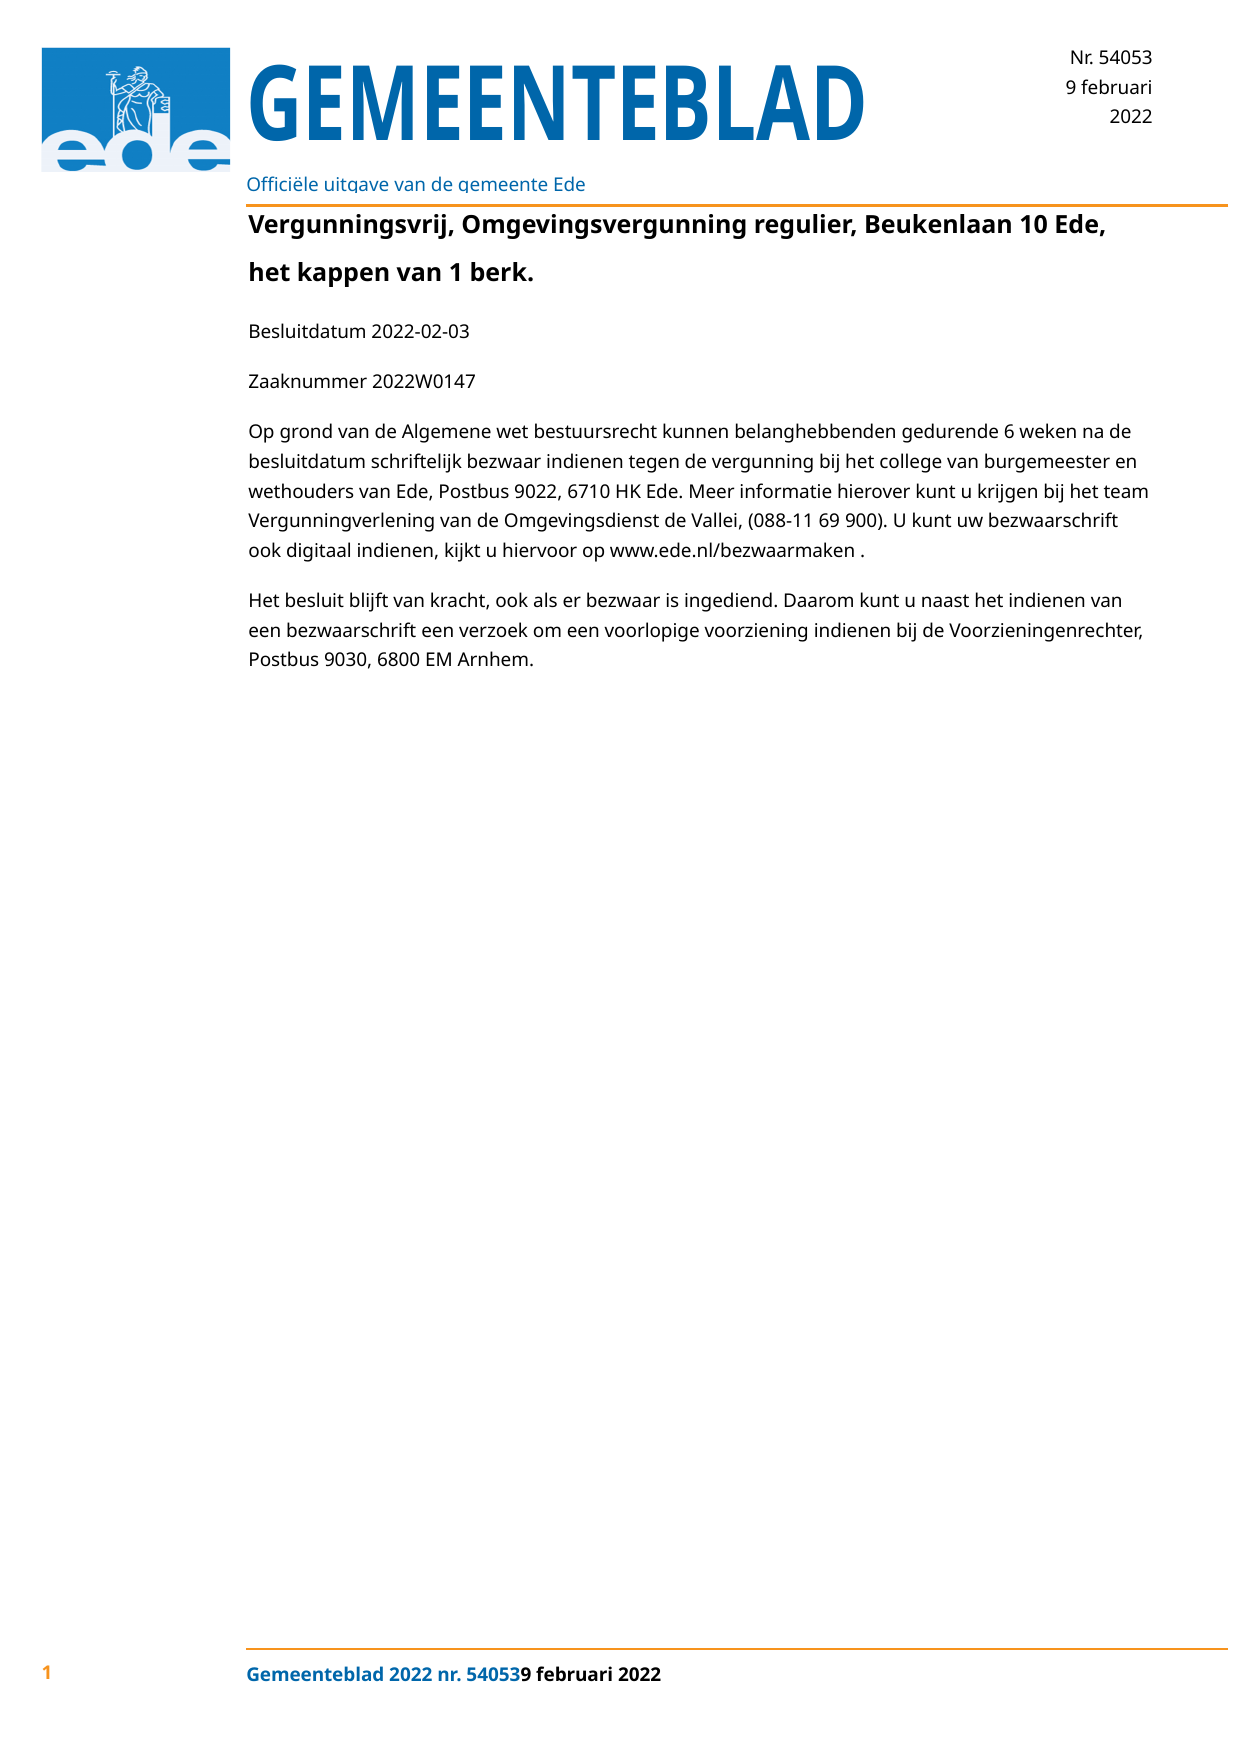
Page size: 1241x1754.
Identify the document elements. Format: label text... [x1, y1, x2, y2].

text Besluitdatum 2022-02-03 [248, 318, 1152, 344]
picture [41, 47, 231, 172]
text Vergunningsvrij, Omgevingsvergunning regulier, Beukenlaan 10 Ede, het kappen van 1 berk. [248, 207, 1152, 288]
text Op grond van de Algemene wet bestuursrecht kunnen belanghebbenden gedurende 6 weken na de besluitdatum schriftelijk bezwaar indienen tegen de vergunning bij het college van burgemeester en wethouders van Ede, Postbus 9022, 6710 HK Ede. Meer informatie hierover kunt u krijgen bij het team Vergunningverlening van de Omgevingsdienst de Vallei, (088-11 69 900). U kunt uw bezwaarschrift ook digitaal indienen, kijkt u hiervoor op www.ede.nl/bezwaarmaken . [248, 419, 1152, 563]
text Het besluit blijft van kracht, ook als er bezwaar is ingediend. Daarom kunt u naast het indienen van een bezwaarschrift een verzoek om een voorlopige voorziening indienen bij de Voorzieningenrechter, Postbus 9030, 6800 EM Arnhem. [248, 587, 1152, 672]
text Zaaknummer 2022W0147 [248, 368, 1152, 394]
